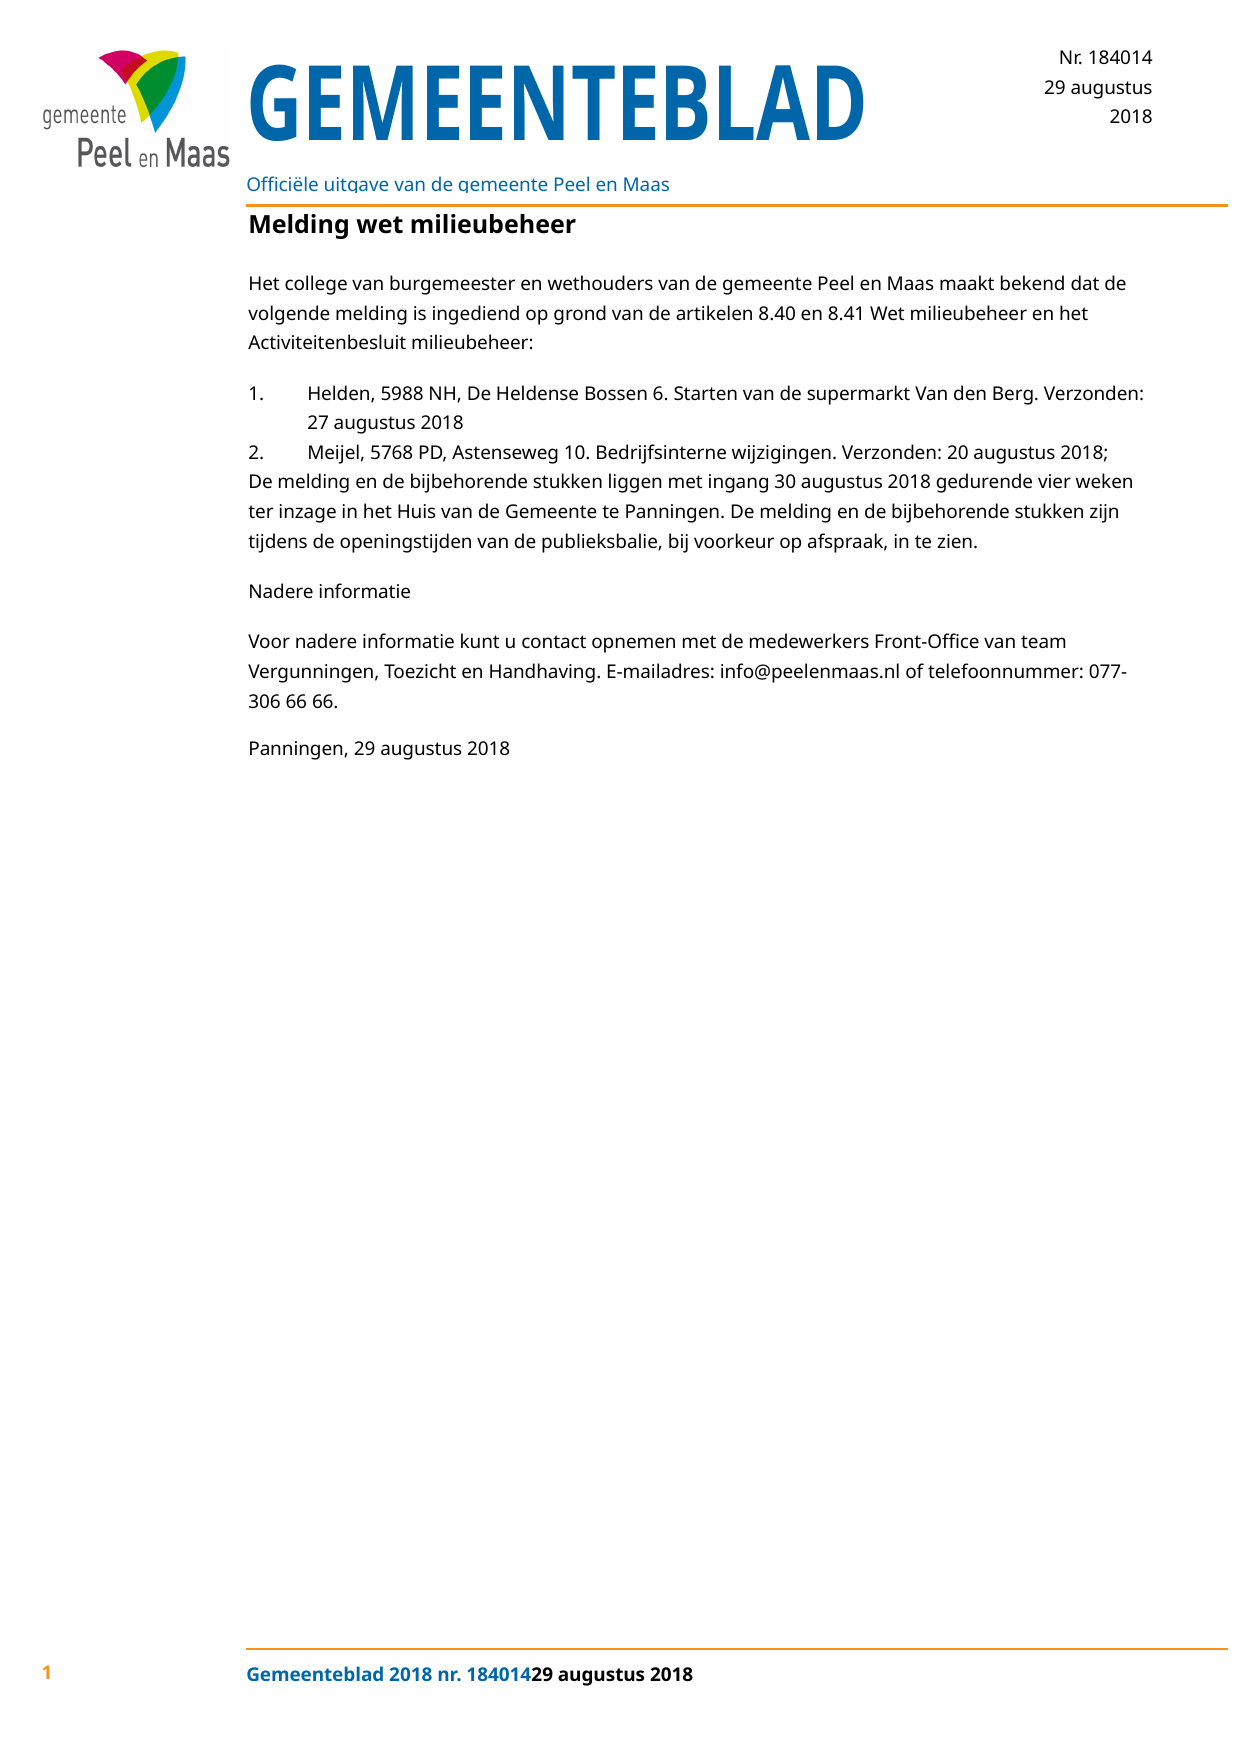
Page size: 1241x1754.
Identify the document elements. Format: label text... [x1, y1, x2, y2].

picture [41, 47, 231, 172]
text Voor nadere informatie kunt u contact opnemen met de medewerkers Front-Office van team Vergunningen, Toezicht en Handhaving. E-mailadres: info@peelenmaas.nl of telefoonnummer: 077- 306 66 66. [248, 629, 1152, 713]
text Panningen, 29 augustus 2018 [248, 736, 1152, 761]
text Het college van burgemeester en wethouders van de gemeente Peel en Maas maakt bekend dat de volgende melding is ingediend op grond van de artikelen 8.40 en 8.41 Wet milieubeheer en het Activiteitenbesluit milieubeheer: [248, 270, 1152, 355]
text De melding en de bijbehorende stukken liggen met ingang 30 augustus 2018 gedurende vier weken ter inzage in het Huis van de Gemeente te Panningen. De melding en de bijbehorende stukken zijn tijdens de openingstijden van de publieksbalie, bij voorkeur op afspraak, in te zien. [248, 469, 1152, 553]
text Melding wet milieubeheer [248, 207, 1152, 241]
list Helden, 5988 NH, De Heldense Bossen 6. Starten van de supermarkt Van den Berg. Verzonden: 27 augustus 2018 [248, 380, 1152, 435]
text Nadere informatie [248, 578, 1152, 604]
list Meijel, 5768 PD, Astenseweg 10. Bedrijfsinterne wijzigingen. Verzonden: 20 augustus 2018; [248, 439, 1152, 465]
